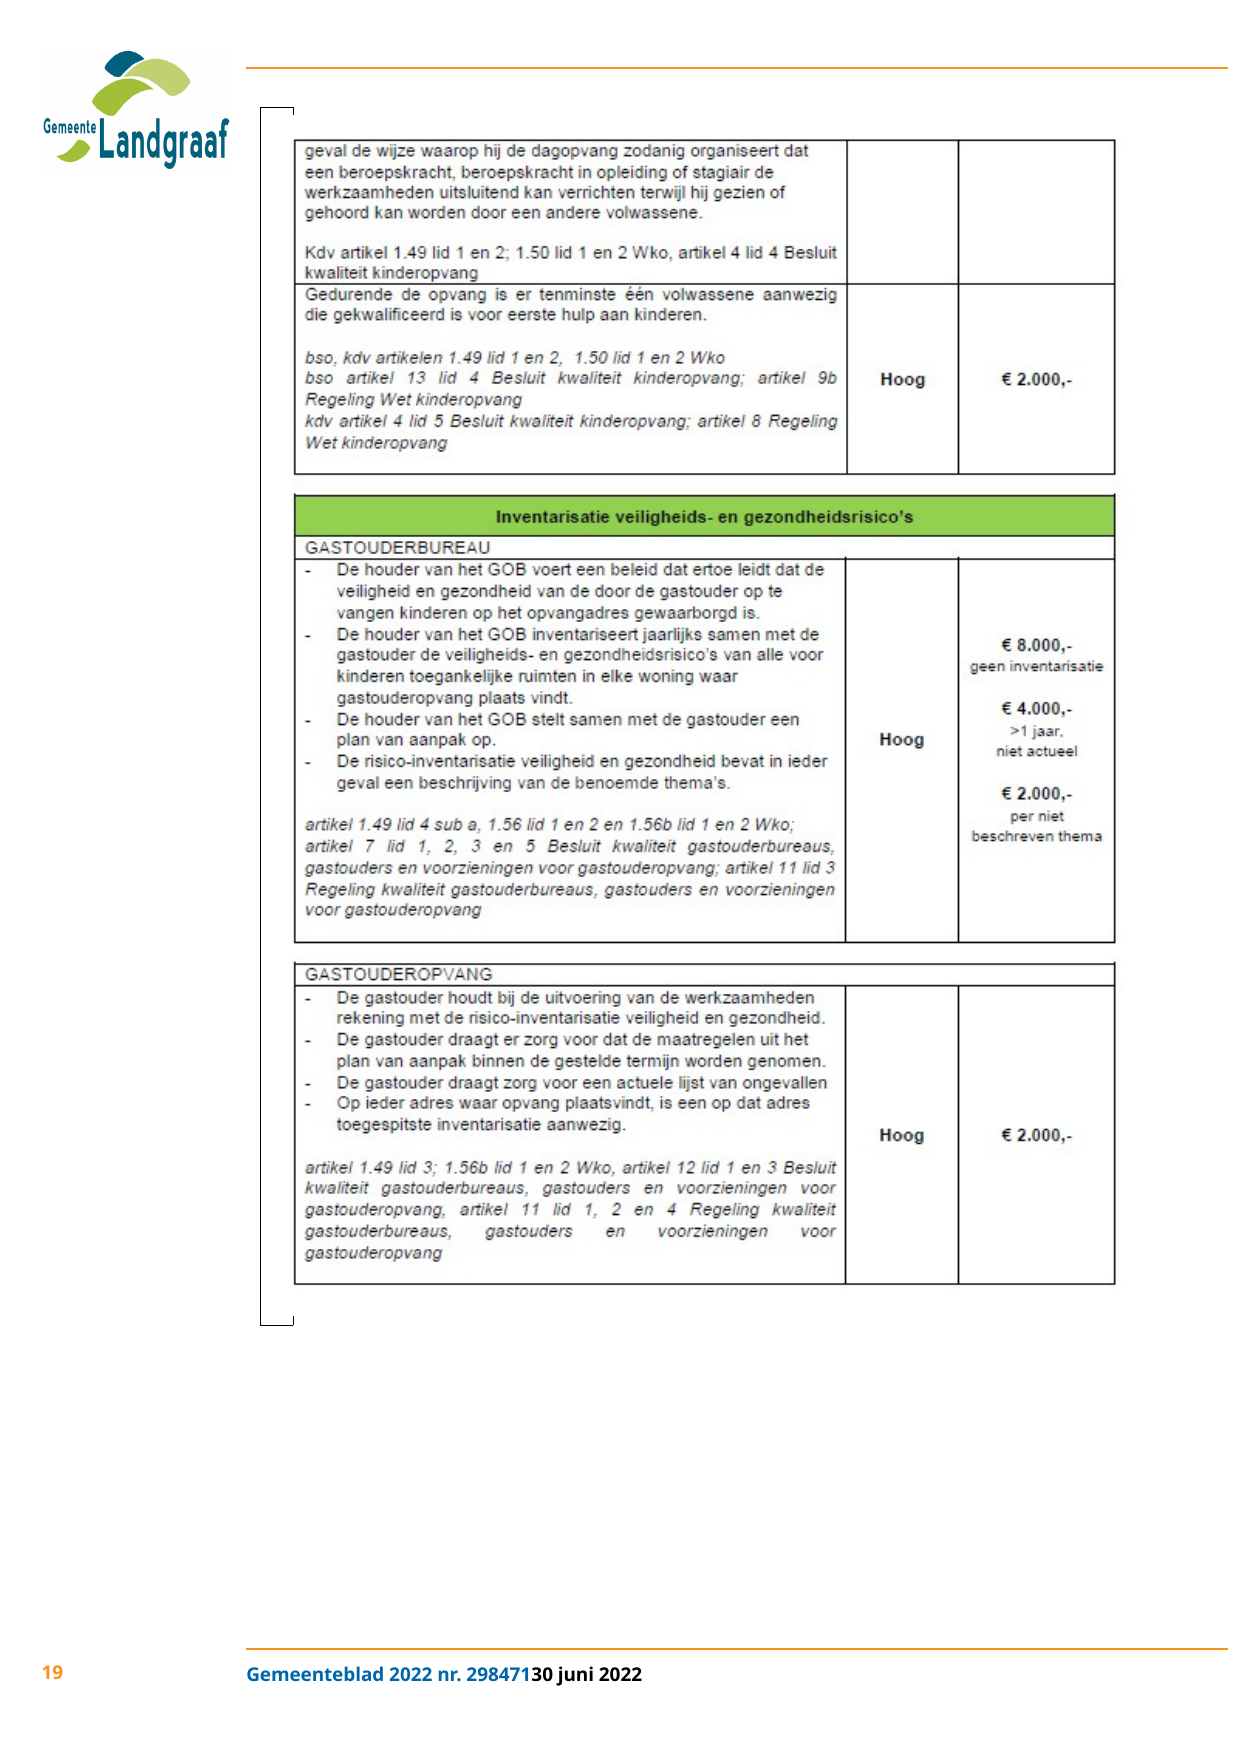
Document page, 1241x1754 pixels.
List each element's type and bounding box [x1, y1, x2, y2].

picture [268, 115, 1173, 1316]
picture [41, 47, 231, 172]
